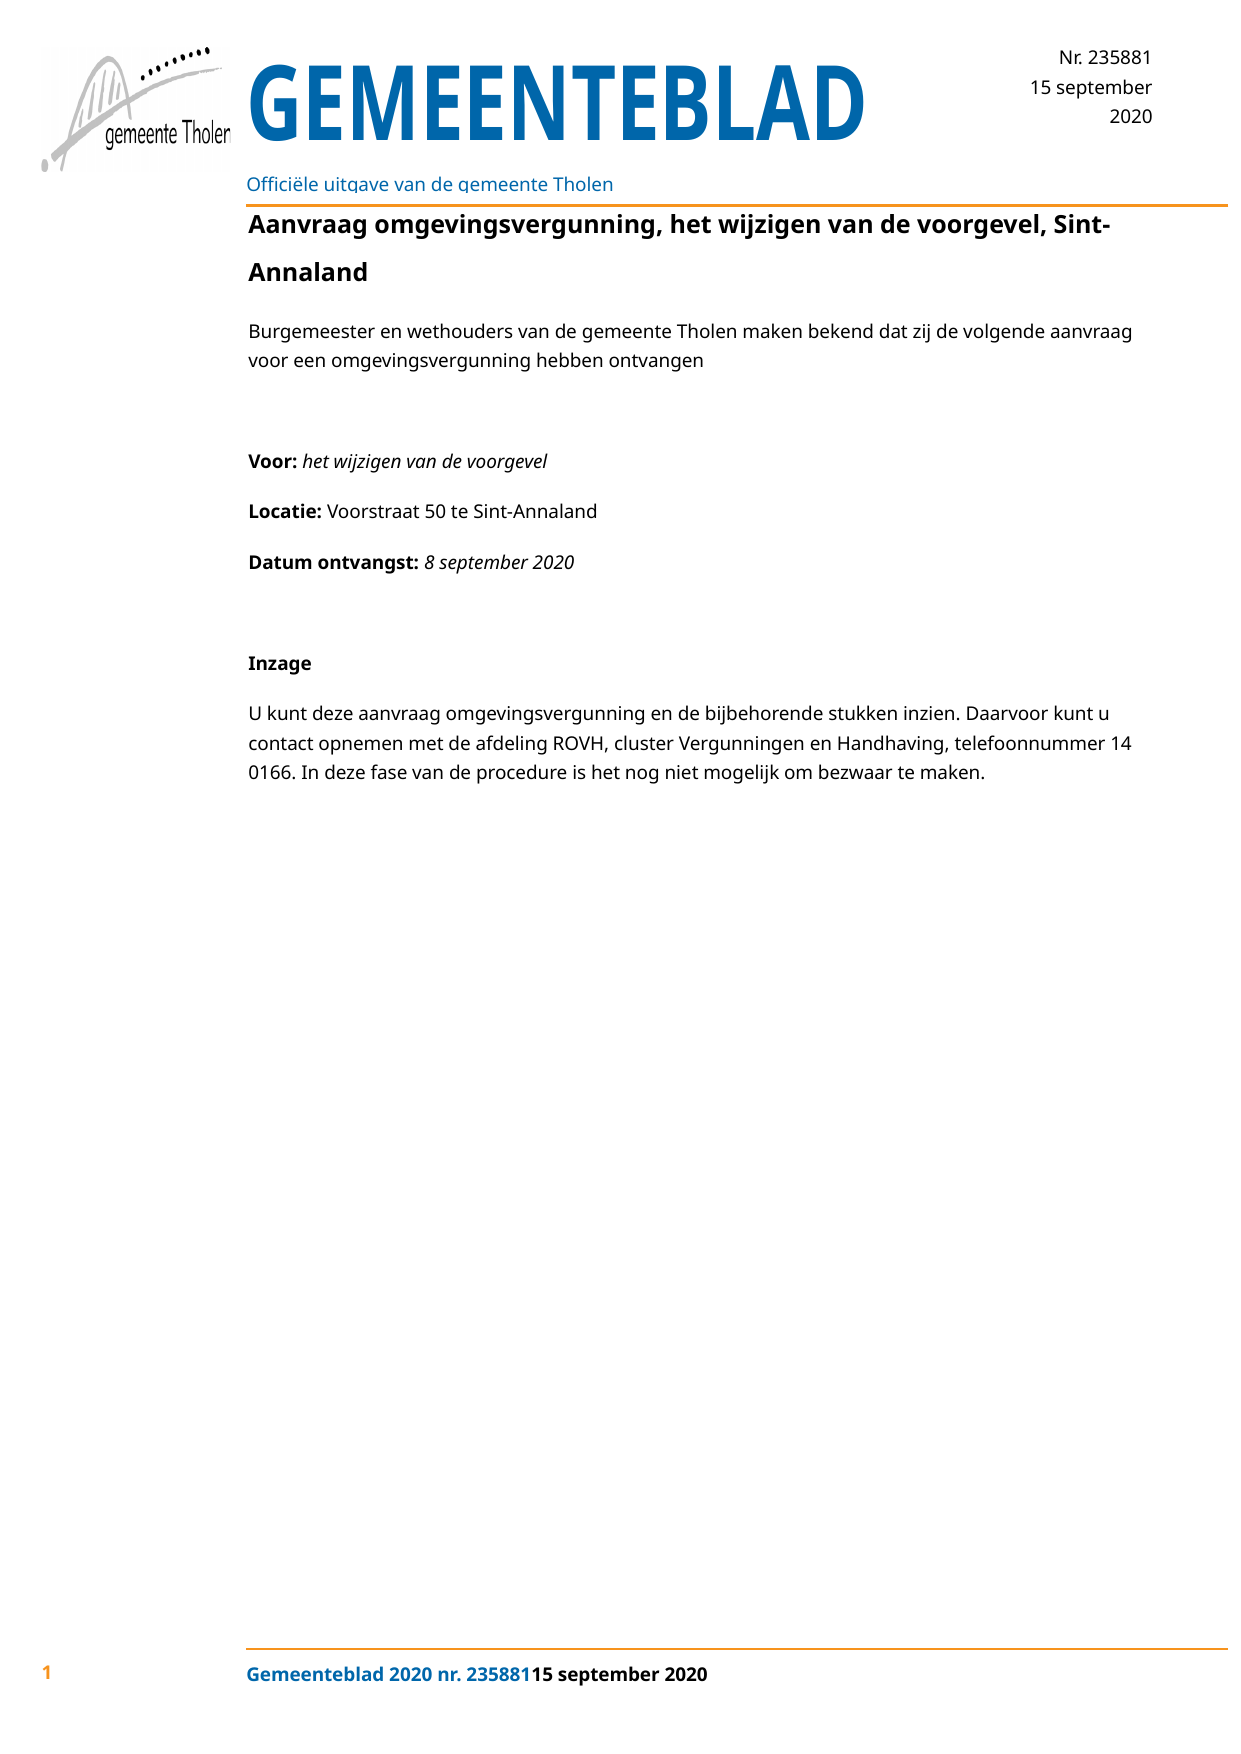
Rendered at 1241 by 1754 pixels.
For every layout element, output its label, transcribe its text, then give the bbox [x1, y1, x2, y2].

text Locatie: Voorstraat 50 te Sint-Annaland [248, 499, 1152, 524]
text Voor: het wijzigen van de voorgevel [248, 448, 1152, 474]
text Burgemeester en wethouders van de gemeente Tholen maken bekend dat zij de volgende aanvraag voor een omgevingsvergunning hebben ontvangen [248, 318, 1152, 373]
text Aanvraag omgevingsvergunning, het wijzigen van de voorgevel, Sint-Annaland [248, 207, 1152, 288]
picture [41, 47, 231, 172]
text Inzage [248, 650, 1152, 676]
text U kunt deze aanvraag omgevingsvergunning en de bijbehorende stukken inzien. Daarvoor kunt u contact opnemen met de afdeling ROVH, cluster Vergunningen en Handhaving, telefoonnummer 14 0166. In deze fase van de procedure is het nog niet mogelijk om bezwaar te maken. [248, 700, 1152, 785]
text Datum ontvangst: 8 september 2020 [248, 549, 1152, 575]
